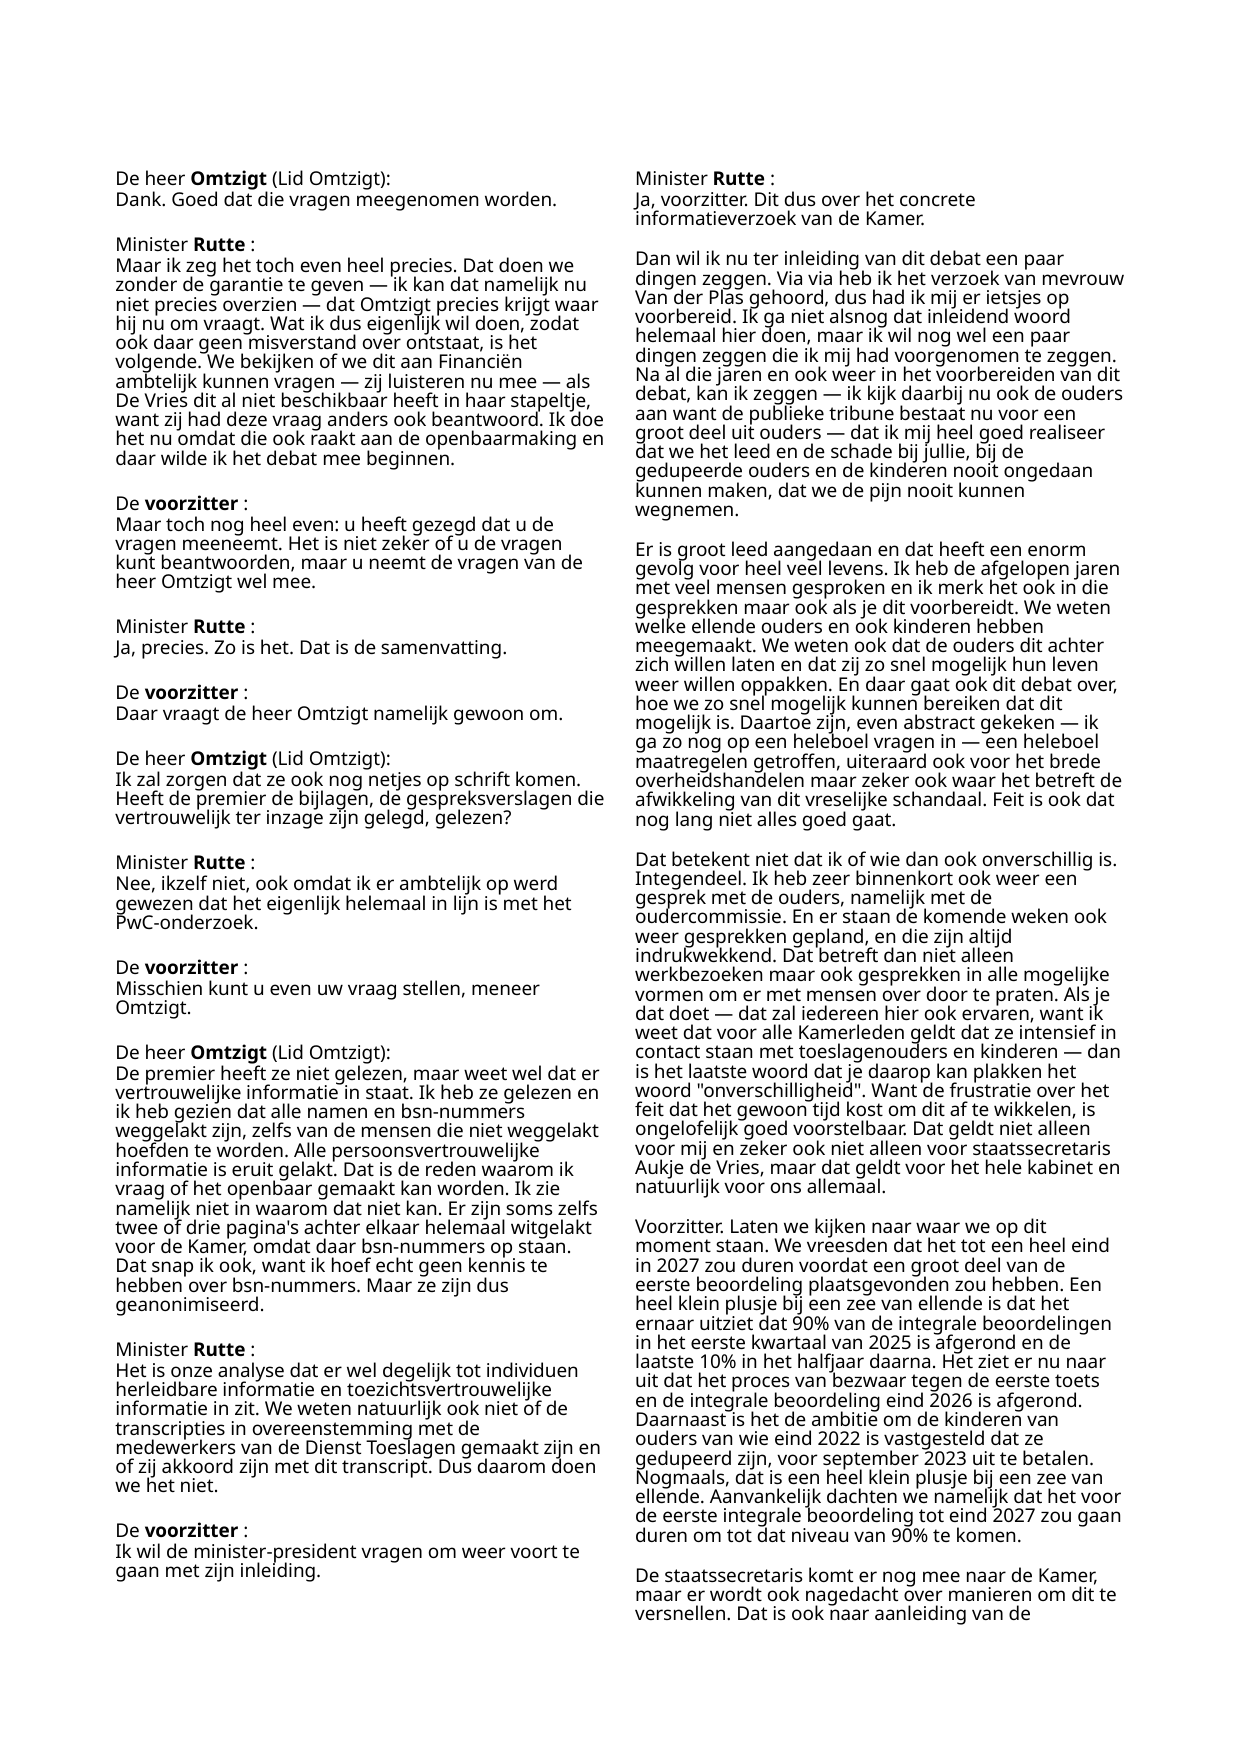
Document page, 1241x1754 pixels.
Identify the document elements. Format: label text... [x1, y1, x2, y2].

text De premier heeft ze niet gelezen, maar weet wel dat er vertrouwelijke informatie in staat. Ik heb ze gelezen en ik heb gezien dat alle namen en bsn-nummers weggelakt zijn, zelfs van de mensen die niet weggelakt hoefden te worden. Alle persoonsvertrouwelijke informatie is eruit gelakt. Dat is de reden waarom ik vraag of het openbaar gemaakt kan worden. Ik zie namelijk niet in waarom dat niet kan. Er zijn soms zelfs twee of drie pagina's achter elkaar helemaal witgelakt voor de Kamer, omdat daar bsn-nummers op staan. Dat snap ik ook, want ik hoef echt geen kennis te hebben over bsn-nummers. Maar ze zijn dus geanonimiseerd. [115, 1065, 605, 1315]
text Dank. Goed dat die vragen meegenomen worden. [115, 191, 605, 210]
text Voorzitter. Laten we kijken naar waar we op dit moment staan. We vreesden dat het tot een heel eind in 2027 zou duren voordat een groot deel van de eerste beoordeling plaatsgevonden zou hebben. Een heel klein plusje bij een zee van ellende is dat het ernaar uitziet dat 90% van de integrale beoordelingen in het eerste kwartaal van 2025 is afgerond en de laatste 10% in het halfjaar daarna. Het ziet er nu naar uit dat het proces van bezwaar tegen de eerste toets en de integrale beoordeling eind 2026 is afgerond. Daarnaast is het de ambitie om de kinderen van ouders van wie eind 2022 is vastgesteld dat ze gedupeerd zijn, voor september 2023 uit te betalen. Nogmaals, dat is een heel klein plusje bij een zee van ellende. Aanvankelijk dachten we namelijk dat het voor de eerste integrale beoordeling tot eind 2027 zou gaan duren om tot dat niveau van 90% te komen. [635, 1218, 1125, 1546]
text Er is groot leed aangedaan en dat heeft een enorm gevolg voor heel veel levens. Ik heb de afgelopen jaren met veel mensen gesproken en ik merk het ook in die gesprekken maar ook als je dit voorbereidt. We weten welke ellende ouders en ook kinderen hebben meegemaakt. We weten ook dat de ouders dit achter zich willen laten en dat zij zo snel mogelijk hun leven weer willen oppakken. En daar gaat ook dit debat over, hoe we zo snel mogelijk kunnen bereiken dat dit mogelijk is. Daartoe zijn, even abstract gekeken — ik ga zo nog op een heleboel vragen in — een heleboel maatregelen getroffen, uiteraard ook voor het brede overheidshandelen maar zeker ook waar het betreft de afwikkeling van dit vreselijke schandaal. Feit is ook dat nog lang niet alles goed gaat. [635, 541, 1125, 830]
text Maar toch nog heel even: u heeft gezegd dat u de vragen meeneemt. Het is niet zeker of u de vragen kunt beantwoorden, maar u neemt de vragen van de heer Omtzigt wel mee. [115, 516, 605, 593]
text De heer Omtzigt (Lid Omtzigt): [115, 165, 605, 191]
text Minister Rutte : [115, 231, 605, 257]
text De heer Omtzigt (Lid Omtzigt): [115, 1039, 605, 1065]
text Minister Rutte : [635, 165, 1125, 191]
text Dat betekent niet dat ik of wie dan ook onverschillig is. Integendeel. Ik heb zeer binnenkort ook weer een gesprek met de ouders, namelijk met de oudercommissie. En er staan de komende weken ook weer gesprekken gepland, en die zijn altijd indrukwekkend. Dat betreft dan niet alleen werkbezoeken maar ook gesprekken in alle mogelijke vormen om er met mensen over door te praten. Als je dat doet — dat zal iedereen hier ook ervaren, want ik weet dat voor alle Kamerleden geldt dat ze intensief in contact staan met toeslagenouders en kinderen — dan is het laatste woord dat je daarop kan plakken het woord "onverschilligheid". Want de frustratie over het feit dat het gewoon tijd kost om dit af te wikkelen, is ongelofelijk goed voorstelbaar. Dat geldt niet alleen voor mij en zeker ook niet alleen voor staatssecretaris Aukje de Vries, maar dat geldt voor het hele kabinet en natuurlijk voor ons allemaal. [635, 851, 1125, 1197]
text Minister Rutte : [115, 849, 605, 875]
text Ja, voorzitter. Dit dus over het concrete informatieverzoek van de Kamer. [635, 191, 1125, 229]
text De voorzitter : [115, 1517, 605, 1543]
text Misschien kunt u even uw vraag stellen, meneer Omtzigt. [115, 979, 605, 1018]
text De staatssecretaris komt er nog mee naar de Kamer, maar er wordt ook nagedacht over manieren om dit te versnellen. Dat is ook naar aanleiding van de [635, 1567, 1125, 1624]
text Daar vraagt de heer Omtzigt namelijk gewoon om. [115, 705, 605, 724]
text De voorzitter : [115, 490, 605, 516]
text Nee, ikzelf niet, ook omdat ik er ambtelijk op werd gewezen dat het eigenlijk helemaal in lijn is met het PwC-onderzoek. [115, 875, 605, 933]
text De voorzitter : [115, 679, 605, 705]
text Ja, precies. Zo is het. Dat is de samenvatting. [115, 639, 605, 658]
text Minister Rutte : [115, 613, 605, 639]
text De voorzitter : [115, 954, 605, 979]
text De heer Omtzigt (Lid Omtzigt): [115, 745, 605, 771]
text Maar ik zeg het toch even heel precies. Dat doen we zonder de garantie te geven — ik kan dat namelijk nu niet precies overzien — dat Omtzigt precies krijgt waar hij nu om vraagt. Wat ik dus eigenlijk wil doen, zodat ook daar geen misverstand over ontstaat, is het volgende. We bekijken of we dit aan Financiën ambtelijk kunnen vragen — zij luisteren nu mee — als De Vries dit al niet beschikbaar heeft in haar stapeltje, want zij had deze vraag anders ook beantwoord. Ik doe het nu omdat die ook raakt aan de openbaarmaking en daar wilde ik het debat mee beginnen. [115, 257, 605, 469]
text Ik zal zorgen dat ze ook nog netjes op schrift komen. Heeft de premier de bijlagen, de gespreksverslagen die vertrouwelijk ter inzage zijn gelegd, gelezen? [115, 771, 605, 829]
text Minister Rutte : [115, 1336, 605, 1362]
text Dan wil ik nu ter inleiding van dit debat een paar dingen zeggen. Via via heb ik het verzoek van mevrouw Van der Plas gehoord, dus had ik mij er ietsjes op voorbereid. Ik ga niet alsnog dat inleidend woord helemaal hier doen, maar ik wil nog wel een paar dingen zeggen die ik mij had voorgenomen te zeggen. Na al die jaren en ook weer in het voorbereiden van dit debat, kan ik zeggen — ik kijk daarbij nu ook de ouders aan want de publieke tribune bestaat nu voor een groot deel uit ouders — dat ik mij heel goed realiseer dat we het leed en de schade bij jullie, bij de gedupeerde ouders en de kinderen nooit ongedaan kunnen maken, dat we de pijn nooit kunnen wegnemen. [635, 250, 1125, 520]
text Ik wil de minister-president vragen om weer voort te gaan met zijn inleiding. [115, 1543, 605, 1582]
text Het is onze analyse dat er wel degelijk tot individuen herleidbare informatie en toezichtsvertrouwelijke informatie in zit. We weten natuurlijk ook niet of de transcripties in overeenstemming met de medewerkers van de Dienst Toeslagen gemaakt zijn en of zij akkoord zijn met dit transcript. Dus daarom doen we het niet. [115, 1362, 605, 1497]
